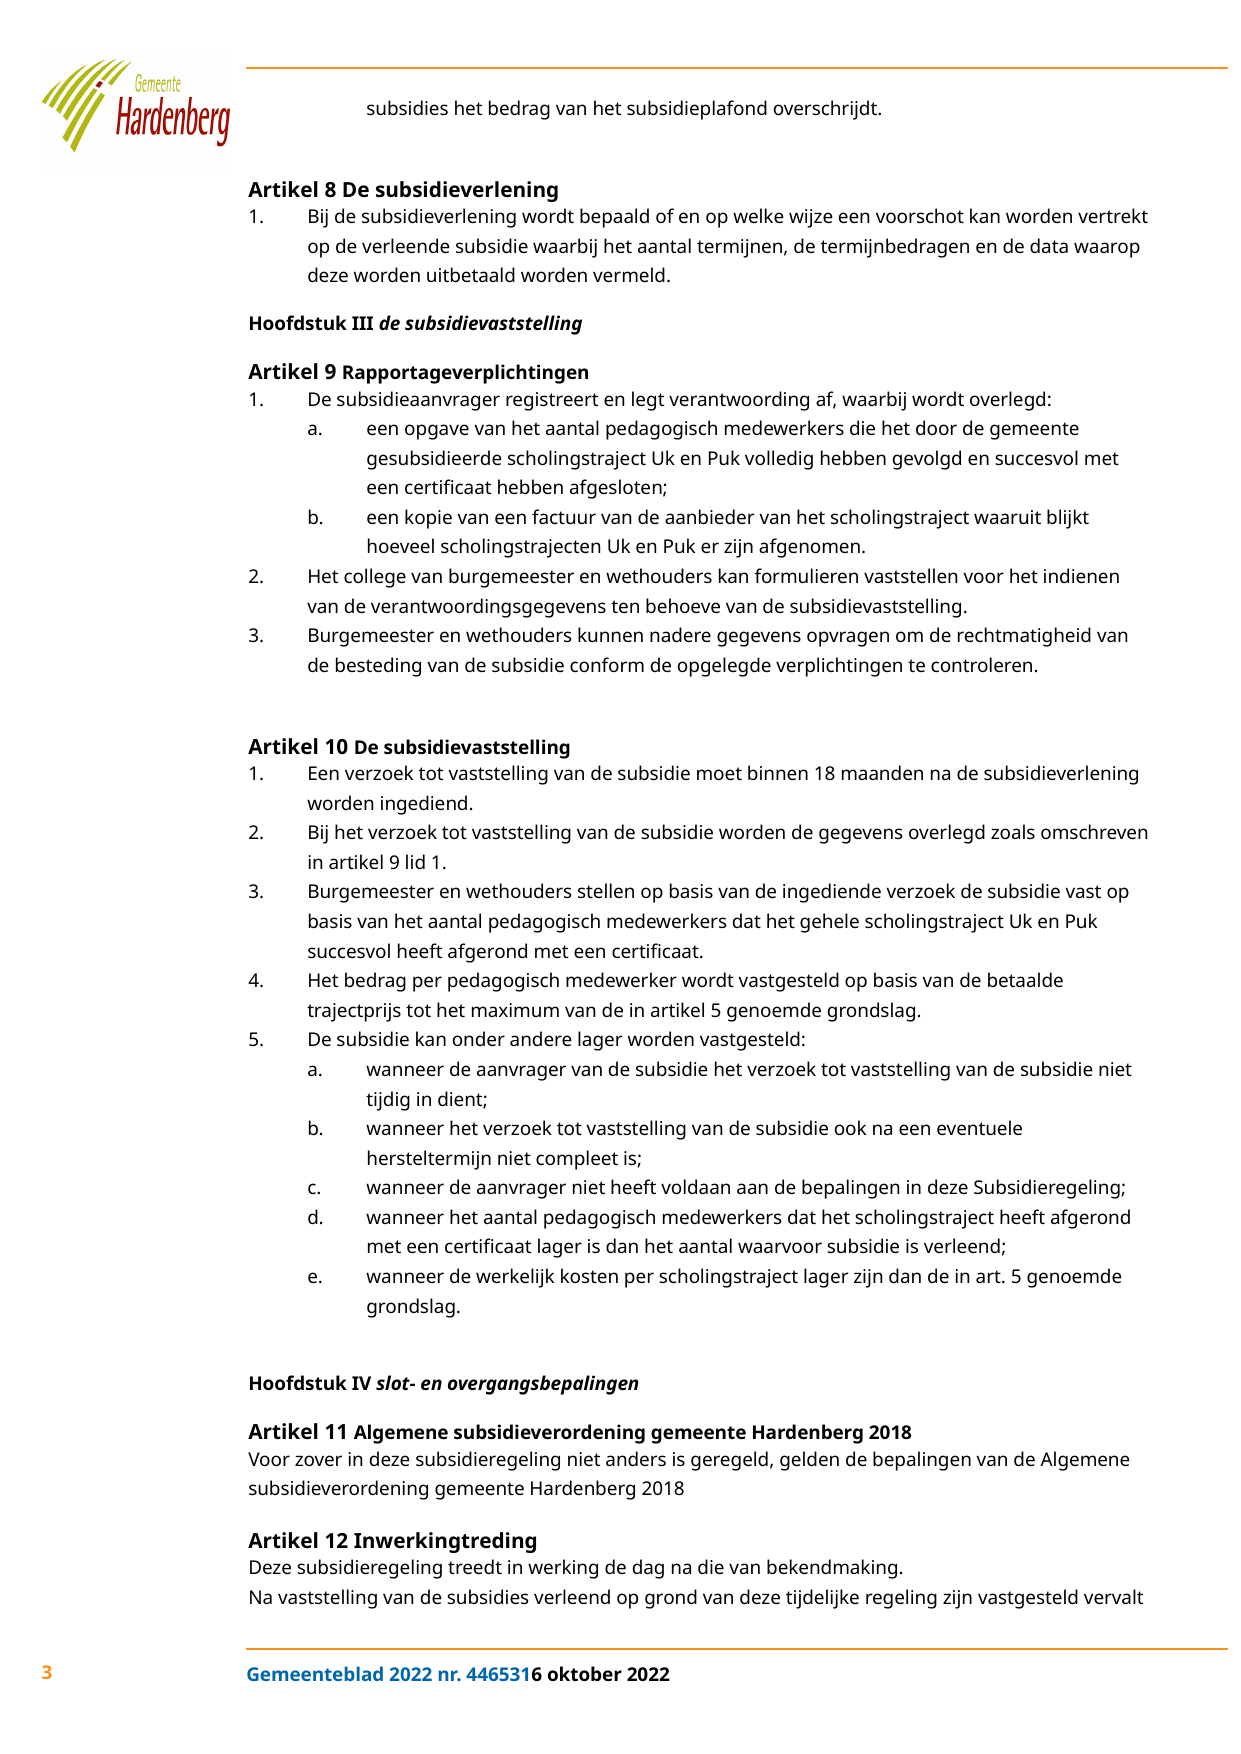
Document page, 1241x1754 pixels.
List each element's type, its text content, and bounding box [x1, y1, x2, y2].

list wanneer de aanvrager van de subsidie het verzoek tot vaststelling van de subsidie niet tijdig in dient; [307, 1056, 1152, 1112]
list Het bedrag per pedagogisch medewerker wordt vastgesteld op basis van de betaalde trajectprijs tot het maximum van de in artikel 5 genoemde grondslag. [248, 967, 1152, 1023]
list wanneer het aantal pedagogisch medewerkers dat het scholingstraject heeft afgerond met een certificaat lager is dan het aantal waarvoor subsidie is verleend; [307, 1204, 1152, 1259]
text Artikel 10 De subsidievaststelling [248, 732, 1152, 760]
list Een verzoek tot vaststelling van de subsidie moet binnen 18 maanden na de subsidieverlening worden ingediend. [248, 760, 1152, 816]
list Burgemeester en wethouders stellen op basis van de ingediende verzoek de subsidie vast op basis van het aantal pedagogisch medewerkers dat het gehele scholingstraject Uk en Puk succesvol heeft afgerond met een certificaat. [248, 879, 1152, 964]
text Artikel 11 Algemene subsidieverordening gemeente Hardenberg 2018 [248, 1417, 1152, 1446]
list wanneer de werkelijk kosten per scholingstraject lager zijn dan de in art. 5 genoemde grondslag. [307, 1263, 1152, 1319]
list Burgemeester en wethouders kunnen nadere gegevens opvragen om de rechtmatigheid van de besteding van de subsidie conform de opgelegde verplichtingen te controleren. [248, 622, 1152, 678]
list Bij het verzoek tot vaststelling van de subsidie worden de gegevens overlegd zoals omschreven in artikel 9 lid 1. [248, 819, 1152, 875]
text Artikel 8 De subsidieverlening [248, 175, 1152, 203]
picture [41, 47, 231, 172]
text Hoofdstuk III de subsidievaststelling [248, 308, 1152, 336]
list wanneer de aanvrager niet heeft voldaan aan de bepalingen in deze Subsidieregeling; [307, 1174, 1152, 1200]
list Bij de subsidieverlening wordt bepaald of en op welke wijze een voorschot kan worden vertrekt op de verleende subsidie waarbij het aantal termijnen, de termijnbedragen en de data waarop deze worden uitbetaald worden vermeld. [248, 203, 1152, 288]
list Het college van burgemeester en wethouders kan formulieren vaststellen voor het indienen van de verantwoordingsgegevens ten behoeve van de subsidievaststelling. [248, 563, 1152, 618]
list wanneer het verzoek tot vaststelling van de subsidie ook na een eventuele hersteltermijn niet compleet is; [307, 1115, 1152, 1171]
list een kopie van een factuur van de aanbieder van het scholingstraject waaruit blijkt hoeveel scholingstrajecten Uk en Puk er zijn afgenomen. [307, 504, 1152, 559]
list een opgave van het aantal pedagogisch medewerkers die het door de gemeente gesubsidieerde scholingstraject Uk en Puk volledig hebben gevolgd en succesvol met een certificaat hebben afgesloten; [307, 415, 1152, 500]
text Voor zover in deze subsidieregeling niet anders is geregeld, gelden de bepalingen van de Algemene subsidieverordening gemeente Hardenberg 2018 [248, 1446, 1152, 1501]
text Na vaststelling van de subsidies verleend op grond van deze tijdelijke regeling zijn vastgesteld vervalt [248, 1584, 1152, 1609]
text Deze subsidieregeling treedt in werking de dag na die van bekendmaking. [248, 1554, 1152, 1580]
list De subsidie kan onder andere lager worden vastgesteld: [248, 1027, 1152, 1052]
list De subsidieaanvrager registreert en legt verantwoording af, waarbij wordt overlegd: [248, 386, 1152, 411]
list subsidies het bedrag van het subsidieplafond overschrijdt. [307, 95, 1152, 121]
text Artikel 9 Rapportageverplichtingen [248, 357, 1152, 386]
text Artikel 12 Inwerkingtreding [248, 1526, 1152, 1554]
text Hoofdstuk IV slot- en overgangsbepalingen [248, 1368, 1152, 1397]
